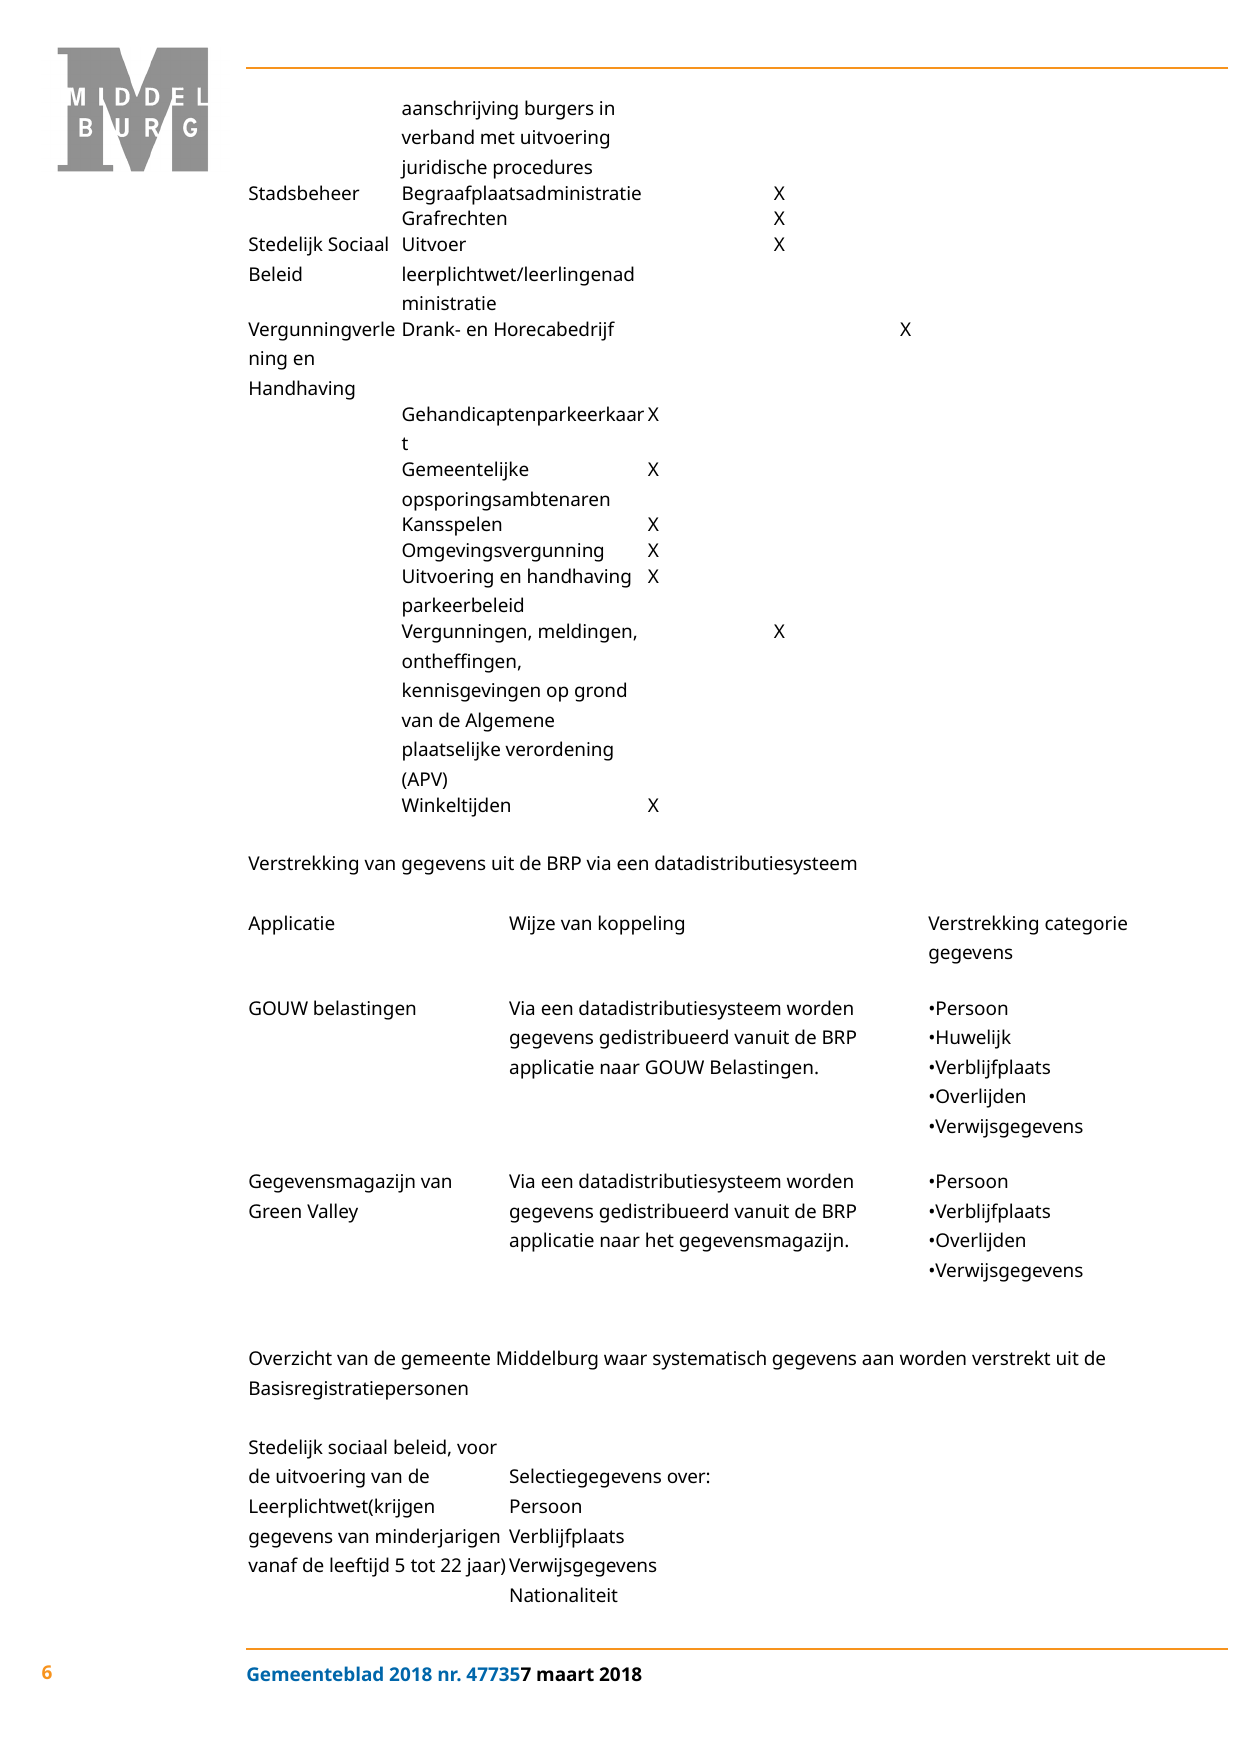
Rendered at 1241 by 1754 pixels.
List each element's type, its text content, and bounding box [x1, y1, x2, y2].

table_cell X [774, 205, 900, 231]
table_cell •Persoon •Verblijfplaats •Overlijden •Verwijsgegevens [928, 1139, 1152, 1312]
table_cell [248, 95, 401, 180]
table_cell [248, 563, 401, 618]
table_cell [774, 792, 900, 818]
table_cell [648, 316, 774, 401]
table_cell [900, 180, 1026, 205]
table_cell [900, 512, 1026, 537]
table_cell [900, 618, 1026, 792]
table_cell Drank- en Horecabedrijf [401, 316, 648, 401]
table_cell [248, 205, 401, 231]
table_cell [900, 205, 1026, 231]
text Overzicht van de gemeente Middelburg waar systematisch gegevens aan worden verstrekt uit de Basisregistratiepersonen [248, 1345, 1152, 1401]
table_cell Gemeentelijke opsporingsambtenaren [401, 456, 648, 512]
table_cell X [648, 512, 774, 537]
table_cell [648, 205, 774, 231]
table_cell X [648, 456, 774, 512]
table_cell [900, 401, 1026, 456]
table_cell Gehandicaptenparkeerkaart [401, 401, 648, 456]
table_cell [1026, 180, 1152, 205]
table_cell •Persoon •Huwelijk •Verblijfplaats •Overlijden •Verwijsgegevens [928, 965, 1152, 1139]
table_cell [1026, 618, 1152, 792]
table_cell [1026, 205, 1152, 231]
table_cell [774, 537, 900, 563]
table_cell Kansspelen [401, 512, 648, 537]
table_cell Winkeltijden [401, 792, 648, 818]
table_cell [648, 231, 774, 316]
table_cell [900, 231, 1026, 316]
table_cell [774, 401, 900, 456]
table_cell [1026, 316, 1152, 401]
table_cell X [774, 231, 900, 316]
table_cell Stadsbeheer [248, 180, 401, 205]
table_cell [1026, 401, 1152, 456]
table_cell [774, 316, 900, 401]
table_cell [900, 456, 1026, 512]
table_cell GOUW belastingen [248, 965, 509, 1139]
table_cell [900, 537, 1026, 563]
table_cell [248, 512, 401, 537]
table_cell X [648, 537, 774, 563]
table_cell X [900, 316, 1026, 401]
table_cell [1026, 537, 1152, 563]
table_cell [900, 563, 1026, 618]
table_cell [248, 792, 401, 818]
table_cell [1026, 512, 1152, 537]
table_cell Vergunningen, meldingen, ontheffingen, kennisgevingen op grond van de Algemene plaatselijke verordening (APV) [401, 618, 648, 792]
table_cell Vergunningverlening en Handhaving [248, 316, 401, 401]
table_cell X [774, 618, 900, 792]
table_cell [774, 456, 900, 512]
table_cell Grafrechten [401, 205, 648, 231]
table_cell [1026, 95, 1152, 180]
table_cell Omgevingsvergunning [401, 537, 648, 563]
table_cell Via een datadistributiesysteem worden gegevens gedistribueerd vanuit de BRP applicatie naar GOUW Belastingen. [509, 965, 928, 1139]
table_cell [774, 512, 900, 537]
table_cell [648, 618, 774, 792]
table_cell [1026, 563, 1152, 618]
table_cell [900, 792, 1026, 818]
table_cell X [648, 563, 774, 618]
table_cell [1026, 792, 1152, 818]
table_cell Uitvoering en handhaving parkeerbeleid [401, 563, 648, 618]
table_cell [648, 95, 774, 180]
table_cell [248, 456, 401, 512]
table_header Applicatie [248, 910, 509, 965]
text Verstrekking van gegevens uit de BRP via een datadistributiesysteem [248, 851, 1152, 876]
table_cell Begraafplaatsadministratie [401, 180, 648, 205]
table_cell Gegevensmagazijn van Green Valley [248, 1139, 509, 1312]
table_header Wijze van koppeling [509, 910, 928, 965]
table_cell [648, 180, 774, 205]
table_cell [774, 95, 900, 180]
table_cell [900, 95, 1026, 180]
table_cell [1026, 456, 1152, 512]
table_cell Uitvoer leerplichtwet/leerlingenadministratie [401, 231, 648, 316]
table_header Selectiegegevens over: Persoon Verblijfplaats Verwijsgegevens Nationaliteit [509, 1434, 1152, 1608]
table_cell Via een datadistributiesysteem worden gegevens gedistribueerd vanuit de BRP applicatie naar het gegevensmagazijn. [509, 1139, 928, 1312]
table_cell [774, 563, 900, 618]
table_header Verstrekking categorie gegevens [928, 910, 1152, 965]
picture [41, 47, 231, 172]
table_cell aanschrijving burgers in verband met uitvoering juridische procedures [401, 95, 648, 180]
table_cell X [648, 401, 774, 456]
table_cell [248, 537, 401, 563]
table_header Stedelijk sociaal beleid, voor de uitvoering van de Leerplichtwet(krijgen gegevens van minderjarigen vanaf de leeftijd 5 tot 22 jaar) [248, 1434, 509, 1608]
table_cell [248, 618, 401, 792]
table_cell Stedelijk Sociaal Beleid [248, 231, 401, 316]
table_cell X [648, 792, 774, 818]
table_cell [1026, 231, 1152, 316]
table_cell [248, 401, 401, 456]
table_cell X [774, 180, 900, 205]
